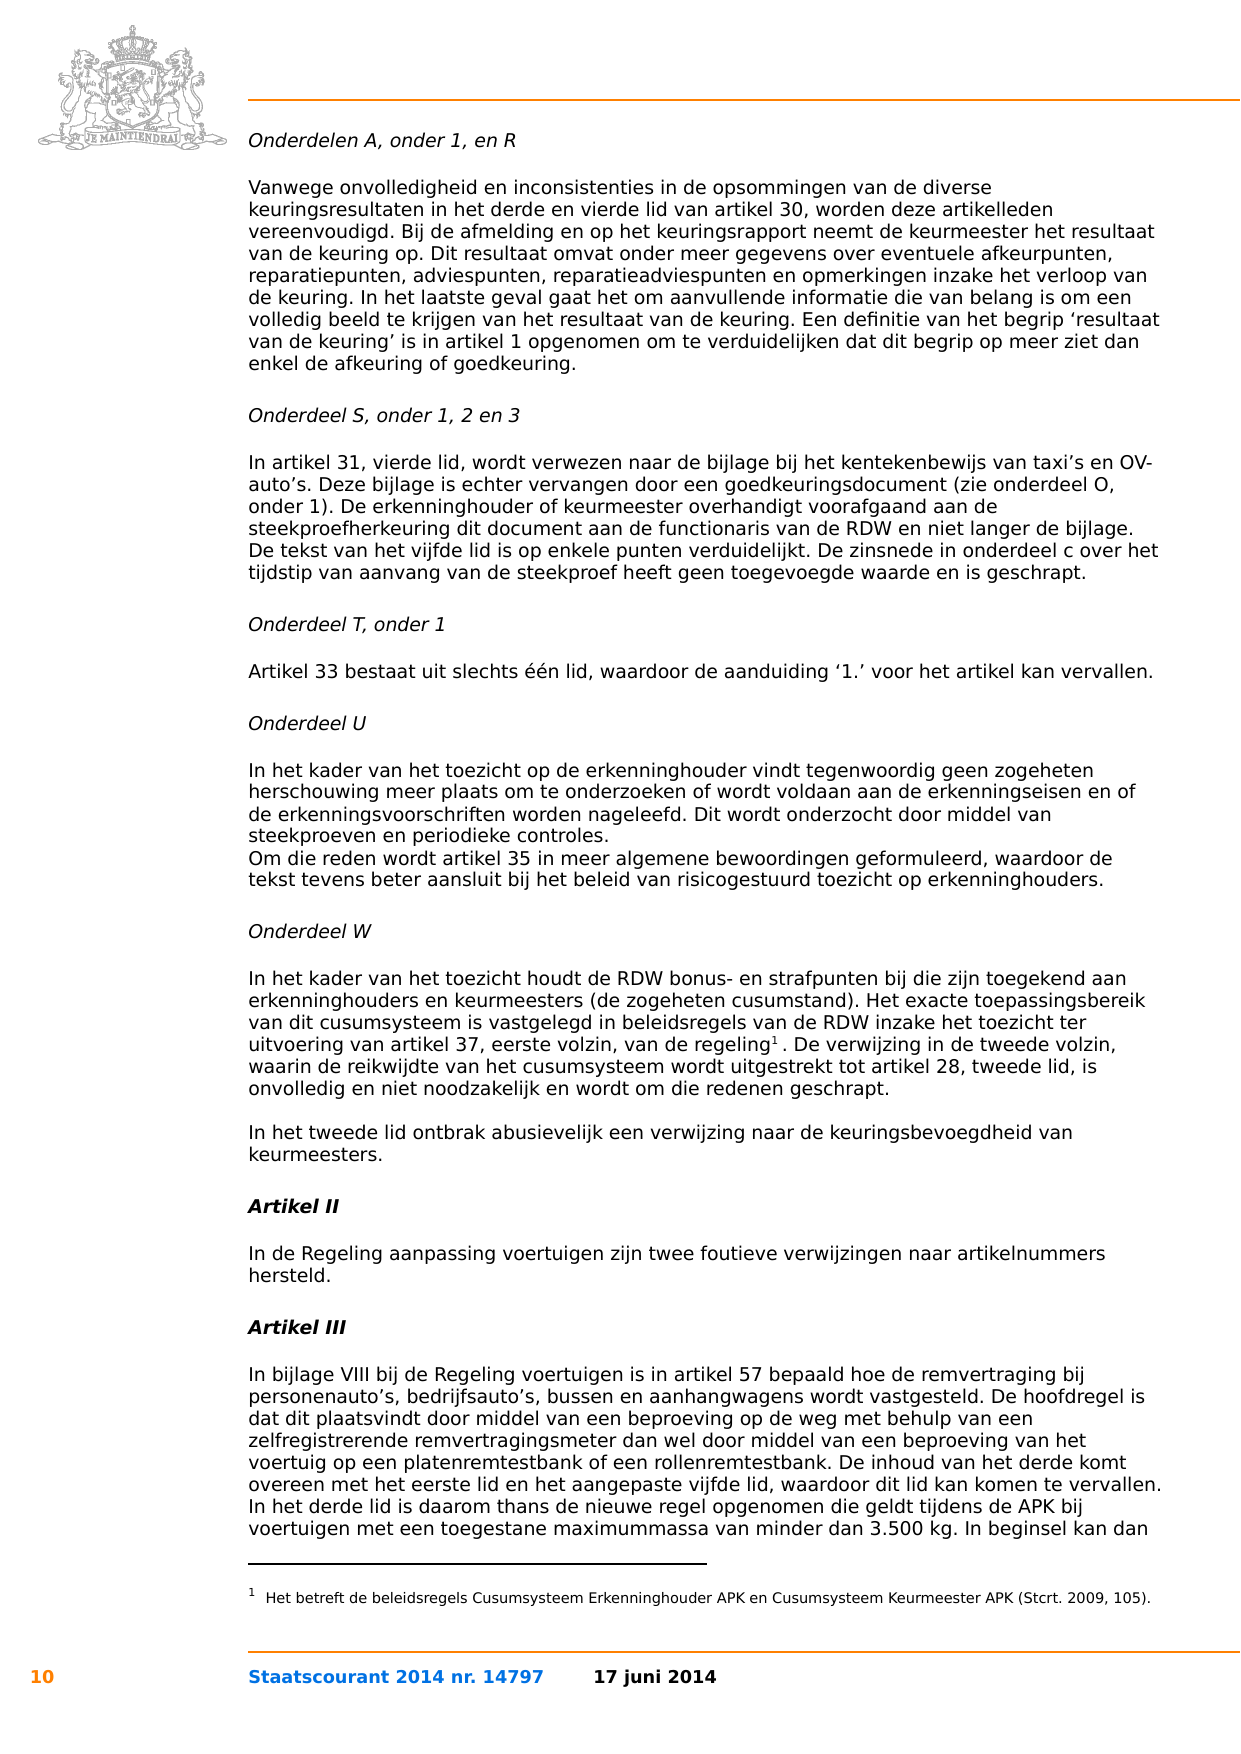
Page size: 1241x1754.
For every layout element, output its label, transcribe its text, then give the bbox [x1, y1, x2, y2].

text In bijlage VIII bij de Regeling voertuigen is in artikel 57 bepaald hoe de remvertraging bij personenauto’s, bedrijfsauto’s, bussen en aanhangwagens wordt vastgesteld. De hoofdregel is dat dit plaatsvindt door middel van een beproeving op de weg met behulp van een zelfregistrerende remvertragingsmeter dan wel door middel van een beproeving van het voertuig op een platenremtestbank of een rollenremtestbank. De inhoud van het derde komt overeen met het eerste lid en het aangepaste vijfde lid, waardoor dit lid kan komen te vervallen. In het derde lid is daarom thans de nieuwe regel opgenomen die geldt tijdens de APK bij voertuigen met een toegestane maximummassa van minder dan 3.500 kg. In beginsel kan dan [248, 1364, 1163, 1540]
text Artikel 33 bestaat uit slechts één lid, waardoor de aanduiding ‘1.’ voor het artikel kan vervallen. [248, 661, 1163, 682]
text Vanwege onvolledigheid en inconsistenties in de opsommingen van de diverse keuringsresultaten in het derde en vierde lid van artikel 30, worden deze artikelleden vereenvoudigd. Bij de afmelding en op het keuringsrapport neemt de keurmeester het resultaat van de keuring op. Dit resultaat omvat onder meer gegevens over eventuele afkeurpunten, reparatiepunten, adviespunten, reparatieadviespunten en opmerkingen inzake het verloop van de keuring. In het laatste geval gaat het om aanvullende informatie die van belang is om een volledig beeld te krijgen van het resultaat van de keuring. Een definitie van het begrip ‘resultaat van de keuring’ is in artikel 1 opgenomen om te verduidelijken dat dit begrip op meer ziet dan enkel de afkeuring of goedkeuring. [248, 177, 1163, 375]
text In artikel 31, vierde lid, wordt verwezen naar de bijlage bij het kentekenbewijs van taxi’s en OV-auto’s. Deze bijlage is echter vervangen door een goedkeuringsdocument (zie onderdeel O, onder 1). De erkenninghouder of keurmeester overhandigt voorafgaand aan de steekproefherkeuring dit document aan de functionaris van de RDW en niet langer de bijlage. De tekst van het vijfde lid is op enkele punten verduidelijkt. De zinsnede in onderdeel c over het tijdstip van aanvang van de steekproef heeft geen toegevoegde waarde en is geschrapt. [248, 452, 1163, 583]
subtitle Onderdeel T, onder 1 [248, 613, 1163, 636]
text In het kader van het toezicht op de erkenninghouder vindt tegenwoordig geen zogeheten herschouwing meer plaats om te onderzoeken of wordt voldaan aan de erkenningseisen en of de erkenningsvoorschriften worden nageleefd. Dit wordt onderzocht door middel van steekproeven en periodieke controles. [248, 759, 1163, 847]
text In het tweede lid ontbrak abusievelijk een verwijzing naar de keuringsbevoegdheid van keurmeesters. [248, 1122, 1163, 1166]
text In het kader van het toezicht houdt de RDW bonus- en strafpunten bij die zijn toegekend aan erkenninghouders en keurmeesters (de zogeheten cusumstand). Het exacte toepassingsbereik van dit cusumsysteem is vastgelegd in beleidsregels van de RDW inzake het toezicht ter uitvoering van artikel 37, eerste volzin, van de regeling. De verwijzing in de tweede volzin, waarin de reikwijdte van het cusumsysteem wordt uitgestrekt tot artikel 28, tweede lid, is onvolledig en niet noodzakelijk en wordt om die redenen geschrapt. [248, 968, 1163, 1100]
subtitle Artikel III [248, 1317, 1163, 1339]
subtitle Onderdelen A, onder 1, en R [248, 130, 1163, 152]
text Het betreft de beleidsregels Cusumsysteem Erkenninghouder APK en Cusumsysteem Keurmeester APK (Stcrt. 2009, 105). [248, 1586, 1163, 1608]
subtitle Artikel II [248, 1196, 1163, 1218]
subtitle Onderdeel S, onder 1, 2 en 3 [248, 405, 1163, 427]
picture [38, 25, 227, 150]
text In de Regeling aanpassing voertuigen zijn twee foutieve verwijzingen naar artikelnummers hersteld. [248, 1243, 1163, 1287]
subtitle Onderdeel W [248, 921, 1163, 943]
subtitle Onderdeel U [248, 712, 1163, 734]
text Om die reden wordt artikel 35 in meer algemene bewoordingen geformuleerd, waardoor de tekst tevens beter aansluit bij het beleid van risicogestuurd toezicht op erkenninghouders. [248, 847, 1163, 891]
